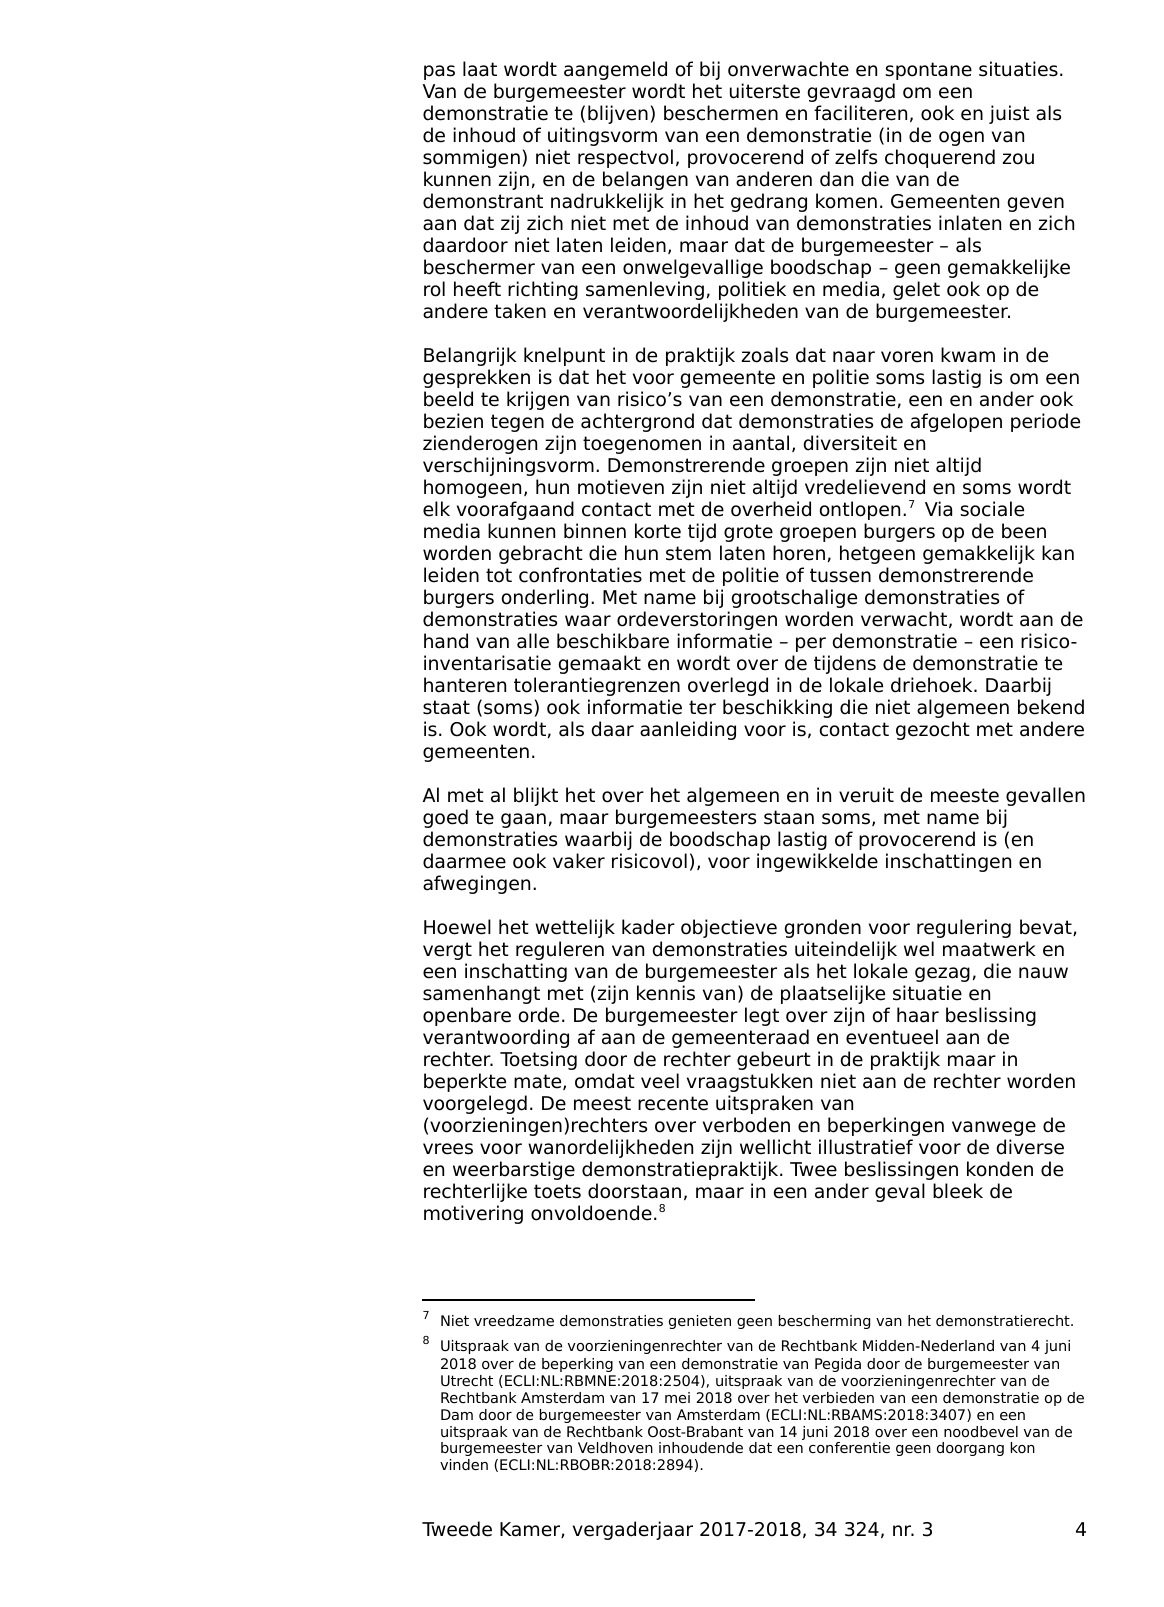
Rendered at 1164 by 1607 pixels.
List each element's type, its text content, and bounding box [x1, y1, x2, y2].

text Belangrijk knelpunt in de praktijk zoals dat naar voren kwam in de gesprekken is dat het voor gemeente en politie soms lastig is om een beeld te krijgen van risico’s van een demonstratie, een en ander ook bezien tegen de achtergrond dat demonstraties de afgelopen periode zienderogen zijn toegenomen in aantal, diversiteit en verschijningsvorm. Demonstrerende groepen zijn niet altijd homogeen, hun motieven zijn niet altijd vredelievend en soms wordt elk voorafgaand contact met de overheid ontlopen. Via sociale media kunnen binnen korte tijd grote groepen burgers op de been worden gebracht die hun stem laten horen, hetgeen gemakkelijk kan leiden tot confrontaties met de politie of tussen demonstrerende burgers onderling. Met name bij grootschalige demonstraties of demonstraties waar ordeverstoringen worden verwacht, wordt aan de hand van alle beschikbare informatie – per demonstratie – een risico-inventarisatie gemaakt en wordt over de tijdens de demonstratie te hanteren tolerantiegrenzen overlegd in de lokale driehoek. Daarbij staat (soms) ook informatie ter beschikking die niet algemeen bekend is. Ook wordt, als daar aanleiding voor is, contact gezocht met andere gemeenten. [422, 345, 1087, 763]
text Niet vreedzame demonstraties genieten geen bescherming van het demonstratierecht. [422, 1309, 1087, 1331]
text Uitspraak van de voorzieningenrechter van de Rechtbank Midden-Nederland van 4 juni 2018 over de beperking van een demonstratie van Pegida door de burgemeester van Utrecht (ECLI:NL:RBMNE:2018:2504), uitspraak van de voorzieningenrechter van de Rechtbank Amsterdam van 17 mei 2018 over het verbieden van een demonstratie op de Dam door de burgemeester van Amsterdam (ECLI:NL:RBAMS:2018:3407) en een uitspraak van de Rechtbank Oost-Brabant van 14 juni 2018 over een noodbevel van de burgemeester van Veldhoven inhoudende dat een conferentie geen doorgang kon vinden (ECLI:NL:RBOBR:2018:2894). [422, 1334, 1087, 1474]
text pas laat wordt aangemeld of bij onverwachte en spontane situaties. Van de burgemeester wordt het uiterste gevraagd om een demonstratie te (blijven) beschermen en faciliteren, ook en juist als de inhoud of uitingsvorm van een demonstratie (in de ogen van sommigen) niet respectvol, provocerend of zelfs choquerend zou kunnen zijn, en de belangen van anderen dan die van de demonstrant nadrukkelijk in het gedrang komen. Gemeenten geven aan dat zij zich niet met de inhoud van demonstraties inlaten en zich daardoor niet laten leiden, maar dat de burgemeester – als beschermer van een onwelgevallige boodschap – geen gemakkelijke rol heeft richting samenleving, politiek en media, gelet ook op de andere taken en verantwoordelijkheden van de burgemeester. [422, 59, 1087, 323]
text Hoewel het wettelijk kader objectieve gronden voor regulering bevat, vergt het reguleren van demonstraties uiteindelijk wel maatwerk en een inschatting van de burgemeester als het lokale gezag, die nauw samenhangt met (zijn kennis van) de plaatselijke situatie en openbare orde. De burgemeester legt over zijn of haar beslissing verantwoording af aan de gemeenteraad en eventueel aan de rechter. Toetsing door de rechter gebeurt in de praktijk maar in beperkte mate, omdat veel vraagstukken niet aan de rechter worden voorgelegd. De meest recente uitspraken van (voorzieningen)rechters over verboden en beperkingen vanwege de vrees voor wanordelijkheden zijn wellicht illustratief voor de diverse en weerbarstige demonstratiepraktijk. Twee beslissingen konden de rechterlijke toets doorstaan, maar in een ander geval bleek de motivering onvoldoende. [422, 917, 1087, 1224]
text Al met al blijkt het over het algemeen en in veruit de meeste gevallen goed te gaan, maar burgemeesters staan soms, met name bij demonstraties waarbij de boodschap lastig of provocerend is (en daarmee ook vaker risicovol), voor ingewikkelde inschattingen en afwegingen. [422, 785, 1087, 895]
